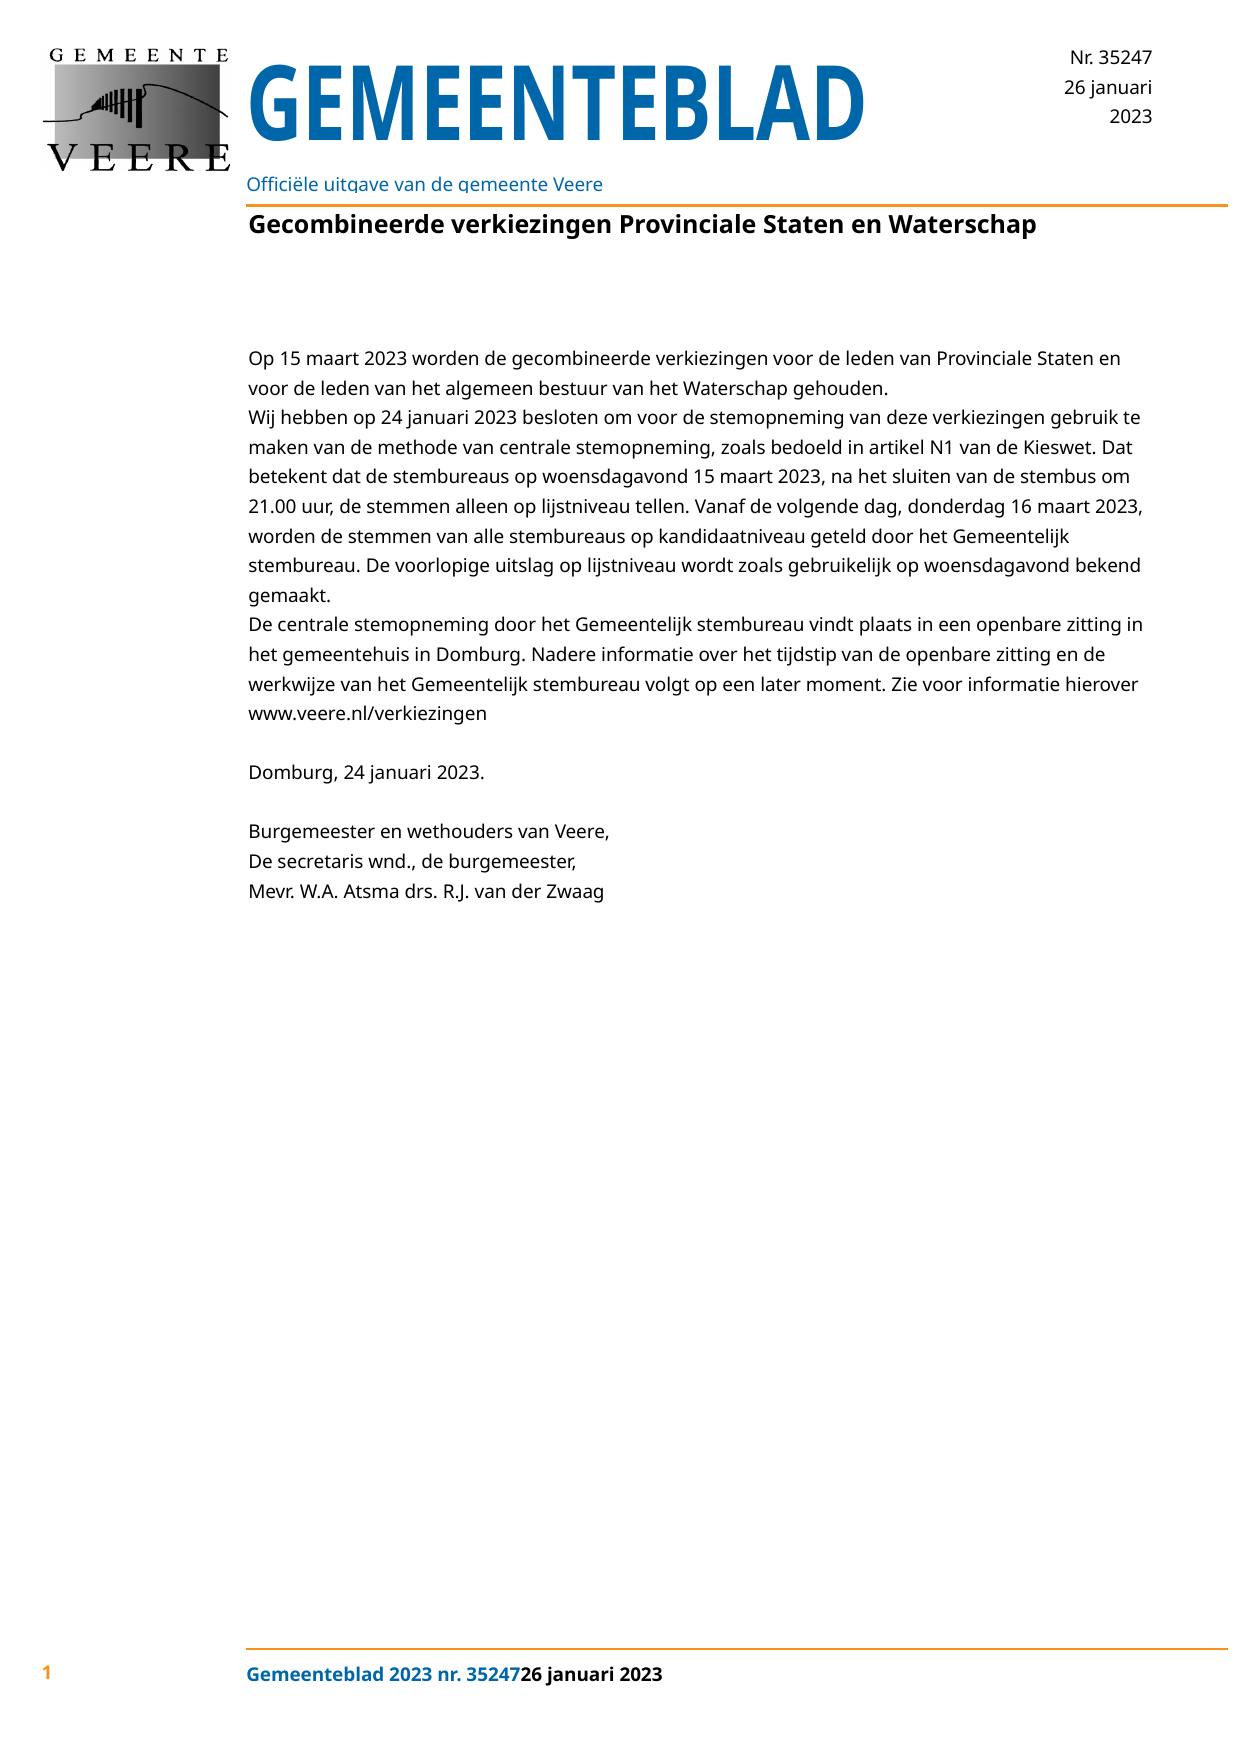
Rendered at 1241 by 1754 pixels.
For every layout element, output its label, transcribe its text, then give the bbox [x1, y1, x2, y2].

text Mevr. W.A. Atsma drs. R.J. van der Zwaag [248, 878, 1152, 903]
picture [41, 47, 231, 172]
text De secretaris wnd., de burgemeester, [248, 848, 1152, 874]
text Domburg, 24 januari 2023. [248, 759, 1152, 785]
text Op 15 maart 2023 worden de gecombineerde verkiezingen voor de leden van Provinciale Staten en voor de leden van het algemeen bestuur van het Waterschap gehouden. [248, 345, 1152, 401]
text Wij hebben op 24 januari 2023 besloten om voor de stemopneming van deze verkiezingen gebruik te maken van de methode van centrale stemopneming, zoals bedoeld in artikel N1 van de Kieswet. Dat betekent dat de stembureaus op woensdagavond 15 maart 2023, na het sluiten van de stembus om 21.00 uur, de stemmen alleen op lijstniveau tellen. Vanaf de volgende dag, donderdag 16 maart 2023, worden de stemmen van alle stembureaus op kandidaatniveau geteld door het Gemeentelijk stembureau. De voorlopige uitslag op lijstniveau wordt zoals gebruikelijk op woensdagavond bekend gemaakt. [248, 404, 1152, 608]
text De centrale stemopneming door het Gemeentelijk stembureau vindt plaats in een openbare zitting in het gemeentehuis in Domburg. Nadere informatie over het tijdstip van de openbare zitting en de werkwijze van het Gemeentelijk stembureau volgt op een later moment. Zie voor informatie hierover www.veere.nl/verkiezingen [248, 612, 1152, 726]
text Burgemeester en wethouders van Veere, [248, 819, 1152, 844]
text Gecombineerde verkiezingen Provinciale Staten en Waterschap [248, 207, 1152, 241]
